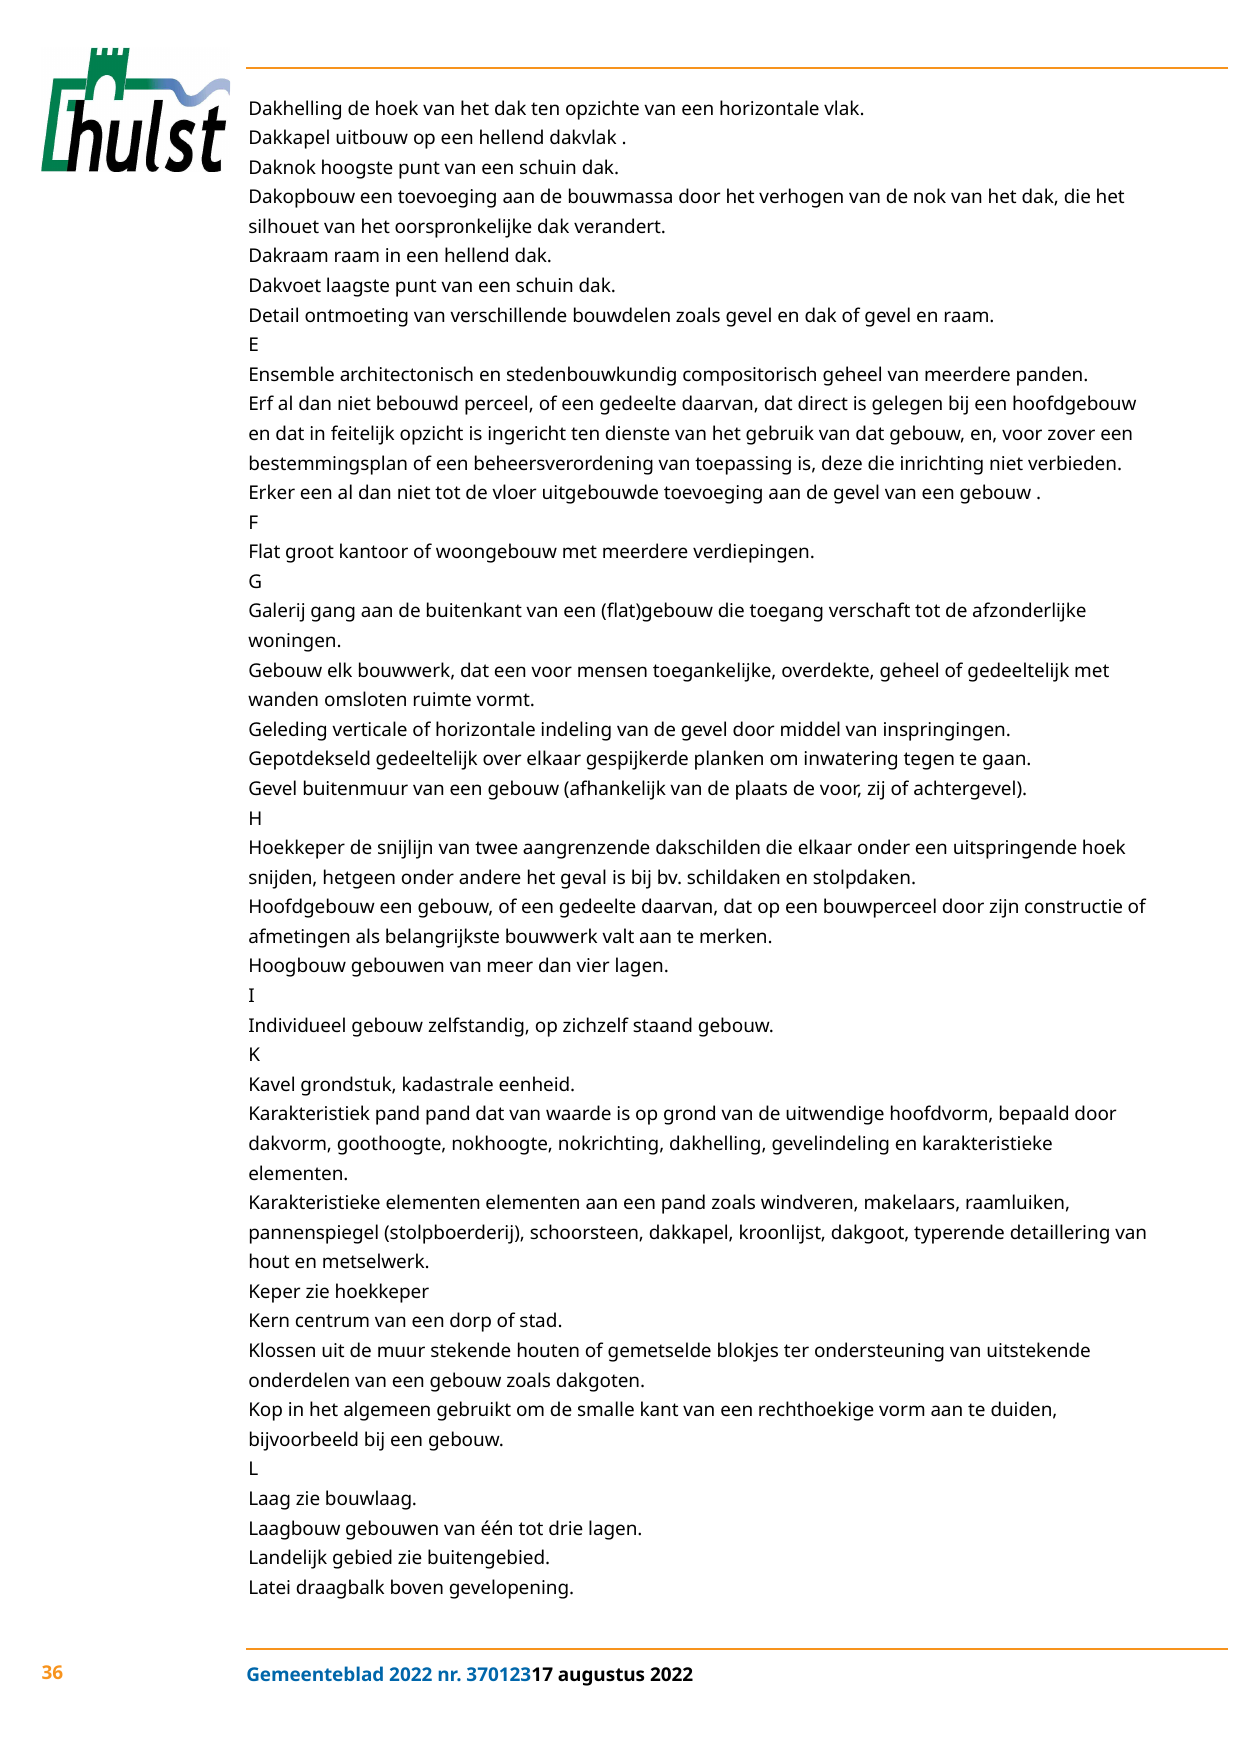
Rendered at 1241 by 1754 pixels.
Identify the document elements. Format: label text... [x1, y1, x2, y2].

text Gepotdekseld gedeeltelijk over elkaar gespijkerde planken om inwatering tegen te gaan. [248, 746, 1152, 771]
text Dakopbouw een toevoeging aan de bouwmassa door het verhogen van de nok van het dak, die het silhouet van het oorspronkelijke dak verandert. [248, 183, 1152, 239]
text Ensemble architectonisch en stedenbouwkundig compositorisch geheel van meerdere panden. [248, 361, 1152, 387]
text F [248, 509, 1152, 535]
text Geleding verticale of horizontale indeling van de gevel door middel van inspringingen. [248, 716, 1152, 742]
text Laagbouw gebouwen van één tot drie lagen. [248, 1515, 1152, 1541]
text Laag zie bouwlaag. [248, 1485, 1152, 1511]
text Dakhelling de hoek van het dak ten opzichte van een horizontale vlak. [248, 95, 1152, 121]
text Galerij gang aan de buitenkant van een (flat)gebouw die toegang verschaft tot de afzonderlijke woningen. [248, 598, 1152, 653]
text I [248, 982, 1152, 1008]
text Detail ontmoeting van verschillende bouwdelen zoals gevel en dak of gevel en raam. [248, 302, 1152, 328]
text Kavel grondstuk, kadastrale eenheid. [248, 1071, 1152, 1097]
text Landelijk gebied zie buitengebied. [248, 1544, 1152, 1570]
text Gevel buitenmuur van een gebouw (afhankelijk van de plaats de voor, zij of achtergevel). [248, 775, 1152, 801]
text Erker een al dan niet tot de vloer uitgebouwde toevoeging aan de gevel van een gebouw . [248, 479, 1152, 505]
text Dakvoet laagste punt van een schuin dak. [248, 272, 1152, 298]
text Dakraam raam in een hellend dak. [248, 243, 1152, 268]
text Dakkapel uitbouw op een hellend dakvlak . [248, 124, 1152, 150]
text Kern centrum van een dorp of stad. [248, 1308, 1152, 1333]
picture [41, 47, 231, 172]
text Karakteristieke elementen elementen aan een pand zoals windveren, makelaars, raamluiken, pannenspiegel (stolpboerderij), schoorsteen, dakkapel, kroonlijst, dakgoot, typerende detaillering van hout en metselwerk. [248, 1189, 1152, 1274]
text Hoogbouw gebouwen van meer dan vier lagen. [248, 953, 1152, 978]
text E [248, 331, 1152, 357]
text Flat groot kantoor of woongebouw met meerdere verdiepingen. [248, 538, 1152, 564]
text Klossen uit de muur stekende houten of gemetselde blokjes ter ondersteuning van uitstekende onderdelen van een gebouw zoals dakgoten. [248, 1337, 1152, 1393]
text Keper zie hoekkeper [248, 1278, 1152, 1304]
text Latei draagbalk boven gevelopening. [248, 1574, 1152, 1600]
text Individueel gebouw zelfstandig, op zichzelf staand gebouw. [248, 1012, 1152, 1038]
text H [248, 805, 1152, 831]
text Daknok hoogste punt van een schuin dak. [248, 154, 1152, 180]
text Kop in het algemeen gebruikt om de smalle kant van een rechthoekige vorm aan te duiden, bijvoorbeeld bij een gebouw. [248, 1396, 1152, 1452]
text Hoofdgebouw een gebouw, of een gedeelte daarvan, dat op een bouwperceel door zijn constructie of afmetingen als belangrijkste bouwwerk valt aan te merken. [248, 893, 1152, 949]
text Hoekkeper de snijlijn van twee aangrenzende dakschilden die elkaar onder een uitspringende hoek snijden, hetgeen onder andere het geval is bij bv. schildaken en stolpdaken. [248, 834, 1152, 890]
text K [248, 1041, 1152, 1067]
text Erf al dan niet bebouwd perceel, of een gedeelte daarvan, dat direct is gelegen bij een hoofdgebouw en dat in feitelijk opzicht is ingericht ten dienste van het gebruik van dat gebouw, en, voor zover een bestemmingsplan of een beheersverordening van toepassing is, deze die inrichting niet verbieden. [248, 391, 1152, 476]
text G [248, 568, 1152, 594]
text Karakteristiek pand pand dat van waarde is op grond van de uitwendige hoofdvorm, bepaald door dakvorm, goothoogte, nokhoogte, nokrichting, dakhelling, gevelindeling en karakteristieke elementen. [248, 1101, 1152, 1186]
text Gebouw elk bouwwerk, dat een voor mensen toegankelijke, overdekte, geheel of gedeeltelijk met wanden omsloten ruimte vormt. [248, 657, 1152, 712]
text L [248, 1456, 1152, 1481]
